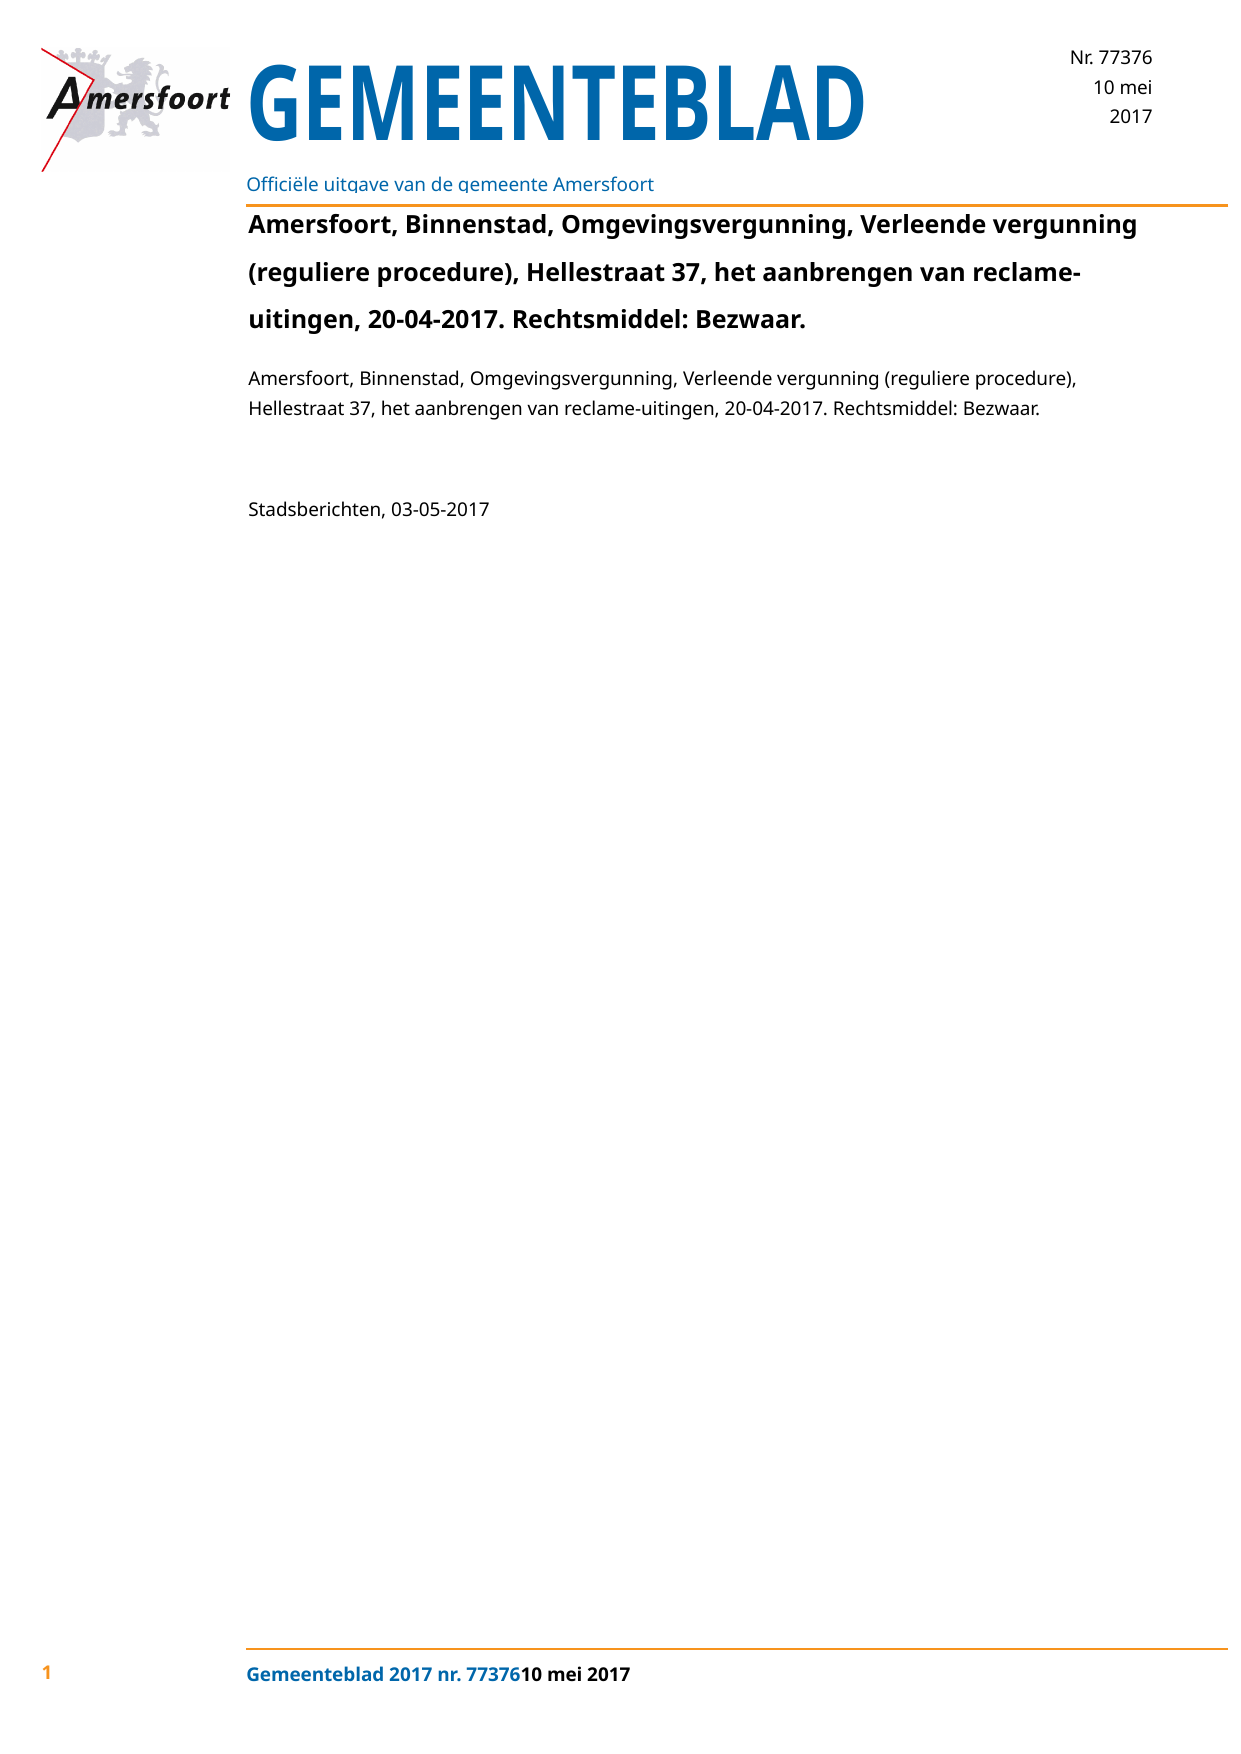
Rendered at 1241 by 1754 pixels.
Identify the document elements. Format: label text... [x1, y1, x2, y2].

text Stadsberichten, 03-05-2017 [248, 496, 1152, 522]
picture [41, 47, 231, 172]
text Amersfoort, Binnenstad, Omgevingsvergunning, Verleende vergunning (reguliere procedure), Hellestraat 37, het aanbrengen van reclame-uitingen, 20-04-2017. Rechtsmiddel: Bezwaar. [248, 207, 1152, 336]
text Amersfoort, Binnenstad, Omgevingsvergunning, Verleende vergunning (reguliere procedure), Hellestraat 37, het aanbrengen van reclame-uitingen, 20-04-2017. Rechtsmiddel: Bezwaar. [248, 366, 1152, 421]
